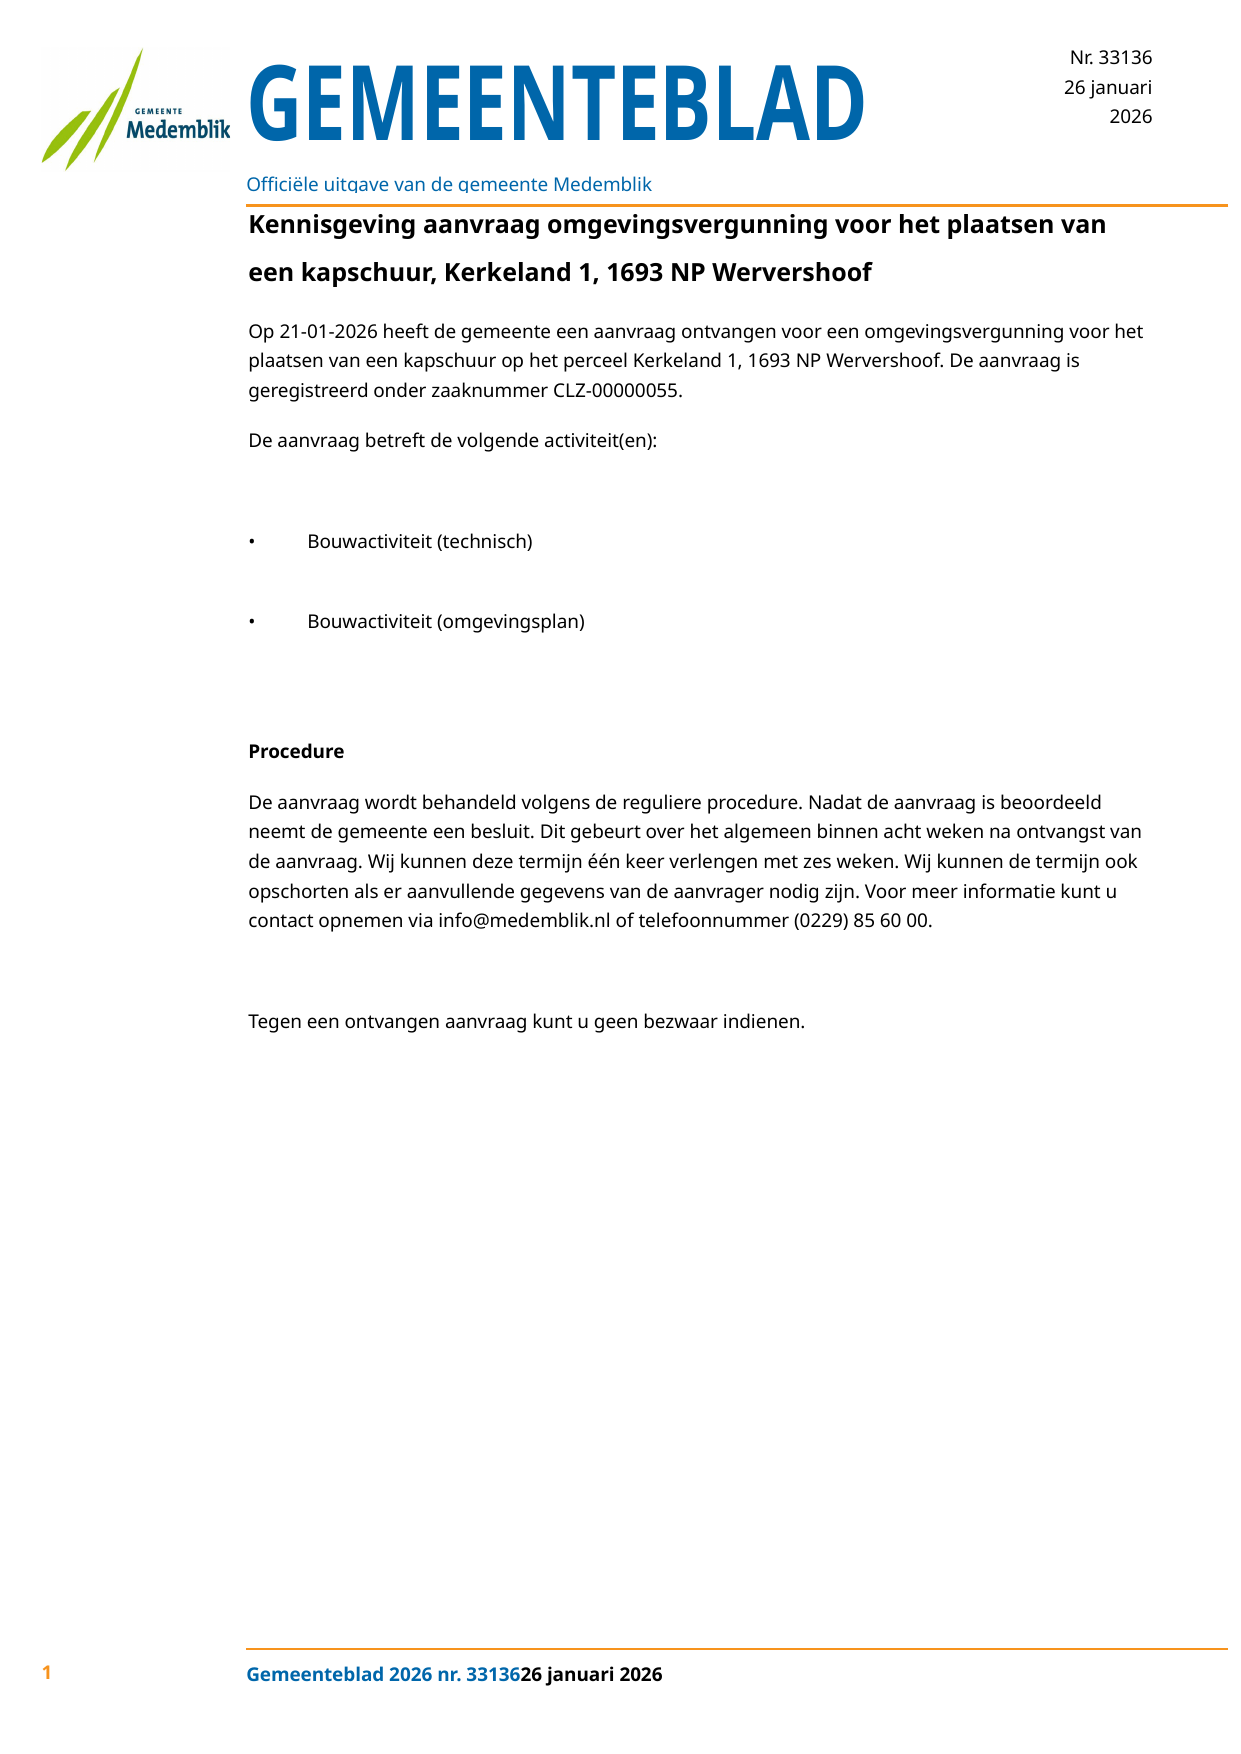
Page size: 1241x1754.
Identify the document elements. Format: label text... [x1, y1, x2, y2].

text Op 21-01-2026 heeft de gemeente een aanvraag ontvangen voor een omgevingsvergunning voor het plaatsen van een kapschuur op het perceel Kerkeland 1, 1693 NP Wervershoof. De aanvraag is geregistreerd onder zaaknummer CLZ-00000055. [248, 318, 1152, 403]
list Bouwactiviteit (omgevingsplan) [248, 608, 1152, 634]
text Procedure [248, 739, 1152, 764]
text De aanvraag betreft de volgende activiteit(en): [248, 427, 1152, 453]
list Bouwactiviteit (technisch) [248, 528, 1152, 554]
text De aanvraag wordt behandeld volgens de reguliere procedure. Nadat de aanvraag is beoordeeld neemt de gemeente een besluit. Dit gebeurt over het algemeen binnen acht weken na ontvangst van de aanvraag. Wij kunnen deze termijn één keer verlengen met zes weken. Wij kunnen de termijn ook opschorten als er aanvullende gegevens van de aanvrager nodig zijn. Voor meer informatie kunt u contact opnemen via info@medemblik.nl of telefoonnummer (0229) 85 60 00. [248, 789, 1152, 933]
text Tegen een ontvangen aanvraag kunt u geen bezwaar indienen. [248, 1008, 1152, 1034]
text Kennisgeving aanvraag omgevingsvergunning voor het plaatsen van een kapschuur, Kerkeland 1, 1693 NP Wervershoof [248, 207, 1152, 288]
picture [41, 47, 231, 172]
